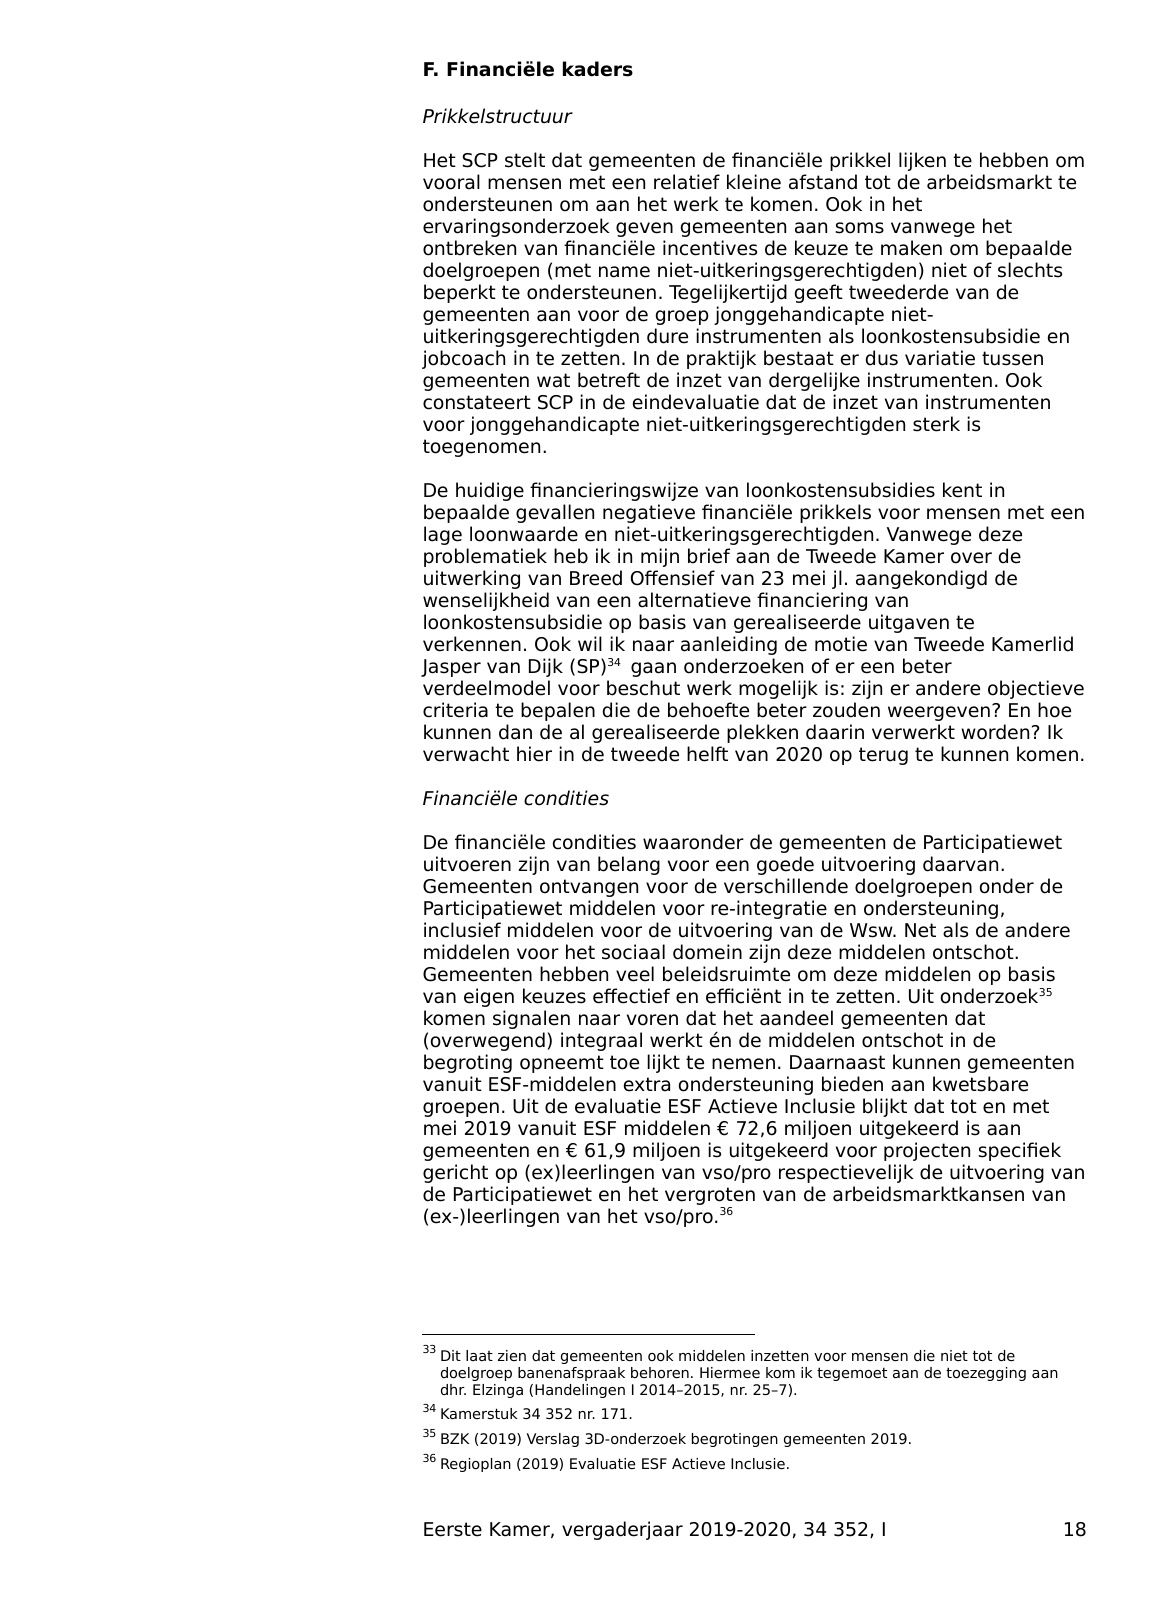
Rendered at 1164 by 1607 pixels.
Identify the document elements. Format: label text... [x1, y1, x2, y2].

text Het SCP stelt dat gemeenten de financiële prikkel lijken te hebben om vooral mensen met een relatief kleine afstand tot de arbeidsmarkt te ondersteunen om aan het werk te komen. Ook in het ervaringsonderzoek geven gemeenten aan soms vanwege het ontbreken van financiële incentives de keuze te maken om bepaalde doelgroepen (met name niet-uitkeringsgerechtigden) niet of slechts beperkt te ondersteunen. Tegelijkertijd geeft tweederde van de gemeenten aan voor de groep jonggehandicapte niet-uitkeringsgerechtigden dure instrumenten als loonkostensubsidie en jobcoach in te zetten. In de praktijk bestaat er dus variatie tussen gemeenten wat betreft de inzet van dergelijke instrumenten. Ook constateert SCP in de eindevaluatie dat de inzet van instrumenten voor jonggehandicapte niet-uitkeringsgerechtigden sterk is toegenomen. [422, 150, 1087, 458]
subtitle F. Financiële kaders [422, 59, 1087, 81]
text De financiële condities waaronder de gemeenten de Participatiewet uitvoeren zijn van belang voor een goede uitvoering daarvan. Gemeenten ontvangen voor de verschillende doelgroepen onder de Participatiewet middelen voor re-integratie en ondersteuning, inclusief middelen voor de uitvoering van de Wsw. Net als de andere middelen voor het sociaal domein zijn deze middelen ontschot. Gemeenten hebben veel beleidsruimte om deze middelen op basis van eigen keuzes effectief en efficiënt in te zetten. Uit onderzoek komen signalen naar voren dat het aandeel gemeenten dat (overwegend) integraal werkt én de middelen ontschot in de begroting opneemt toe lijkt te nemen. Daarnaast kunnen gemeenten vanuit ESF-middelen extra ondersteuning bieden aan kwetsbare groepen. Uit de evaluatie ESF Actieve Inclusie blijkt dat tot en met mei 2019 vanuit ESF middelen € 72,6 miljoen uitgekeerd is aan gemeenten en € 61,9 miljoen is uitgekeerd voor projecten specifiek gericht op (ex)leerlingen van vso/pro respectievelijk de uitvoering van de Participatiewet en het vergroten van de arbeidsmarktkansen van (ex-)leerlingen van het vso/pro. [422, 832, 1087, 1228]
text Kamerstuk 34 352 nr. 171. [422, 1402, 1087, 1424]
subtitle Financiële condities [422, 788, 1087, 810]
text Regioplan (2019) Evaluatie ESF Actieve Inclusie. [422, 1452, 1087, 1474]
text BZK (2019) Verslag 3D-onderzoek begrotingen gemeenten 2019. [422, 1427, 1087, 1449]
text Dit laat zien dat gemeenten ook middelen inzetten voor mensen die niet tot de doelgroep banenafspraak behoren. Hiermee kom ik tegemoet aan de toezegging aan dhr. Elzinga (Handelingen I 2014–2015, nr. 25–7). [422, 1343, 1087, 1399]
text De huidige financieringswijze van loonkostensubsidies kent in bepaalde gevallen negatieve financiële prikkels voor mensen met een lage loonwaarde en niet-uitkeringsgerechtigden. Vanwege deze problematiek heb ik in mijn brief aan de Tweede Kamer over de uitwerking van Breed Offensief van 23 mei jl. aangekondigd de wenselijkheid van een alternatieve financiering van loonkostensubsidie op basis van gerealiseerde uitgaven te verkennen. Ook wil ik naar aanleiding de motie van Tweede Kamerlid Jasper van Dijk (SP) gaan onderzoeken of er een beter verdeelmodel voor beschut werk mogelijk is: zijn er andere objectieve criteria te bepalen die de behoefte beter zouden weergeven? En hoe kunnen dan de al gerealiseerde plekken daarin verwerkt worden? Ik verwacht hier in de tweede helft van 2020 op terug te kunnen komen. [422, 480, 1087, 766]
subtitle Prikkelstructuur [422, 106, 1087, 128]
